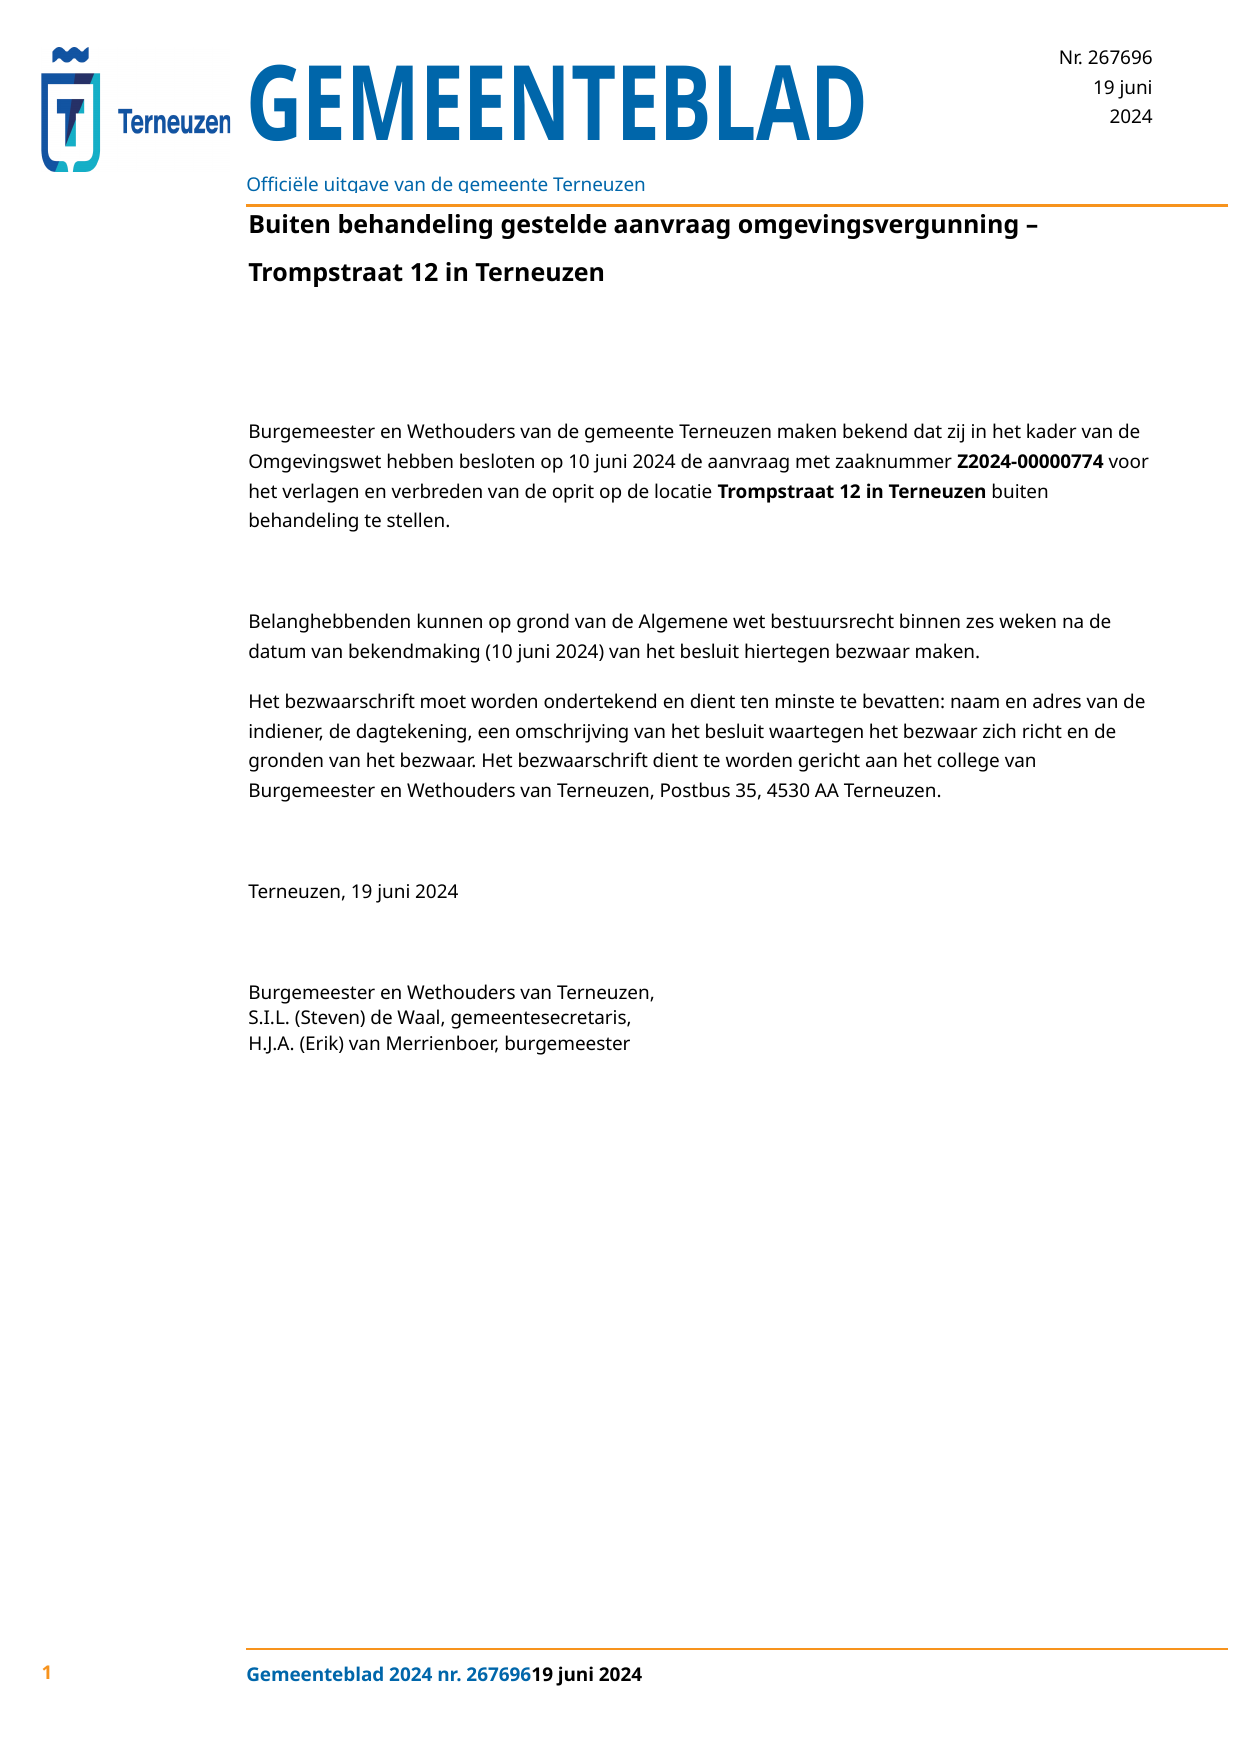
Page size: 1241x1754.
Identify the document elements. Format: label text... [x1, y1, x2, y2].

table_cell S.I.L. (Steven) de Waal, gemeentesecretaris, [248, 1005, 837, 1030]
table_cell [837, 1005, 1152, 1030]
text Belanghebbenden kunnen op grond van de Algemene wet bestuursrecht binnen zes weken na de datum van bekendmaking (10 juni 2024) van het besluit hiertegen bezwaar maken. [248, 608, 1152, 664]
text Burgemeester en Wethouders van de gemeente Terneuzen maken bekend dat zij in het kader van de Omgevingswet hebben besloten op 10 juni 2024 de aanvraag met zaaknummer Z2024-00000774 voor het verlagen en verbreden van de oprit op de locatie Trompstraat 12 in Terneuzen buiten behandeling te stellen. [248, 419, 1152, 533]
picture [41, 47, 231, 172]
text Buiten behandeling gestelde aanvraag omgevingsvergunning –Trompstraat 12 in Terneuzen [248, 207, 1152, 288]
table_cell H.J.A. (Erik) van Merrienboer, burgemeester [248, 1030, 1152, 1056]
text Terneuzen, 19 juni 2024 [248, 878, 1152, 904]
table_header Burgemeester en Wethouders van Terneuzen, [248, 979, 1152, 1004]
text Het bezwaarschrift moet worden ondertekend en dient ten minste te bevatten: naam en adres van de indiener, de dagtekening, een omschrijving van het besluit waartegen het bezwaar zich richt en de gronden van het bezwaar. Het bezwaarschrift dient te worden gericht aan het college van Burgemeester en Wethouders van Terneuzen, Postbus 35, 4530 AA Terneuzen. [248, 688, 1152, 803]
